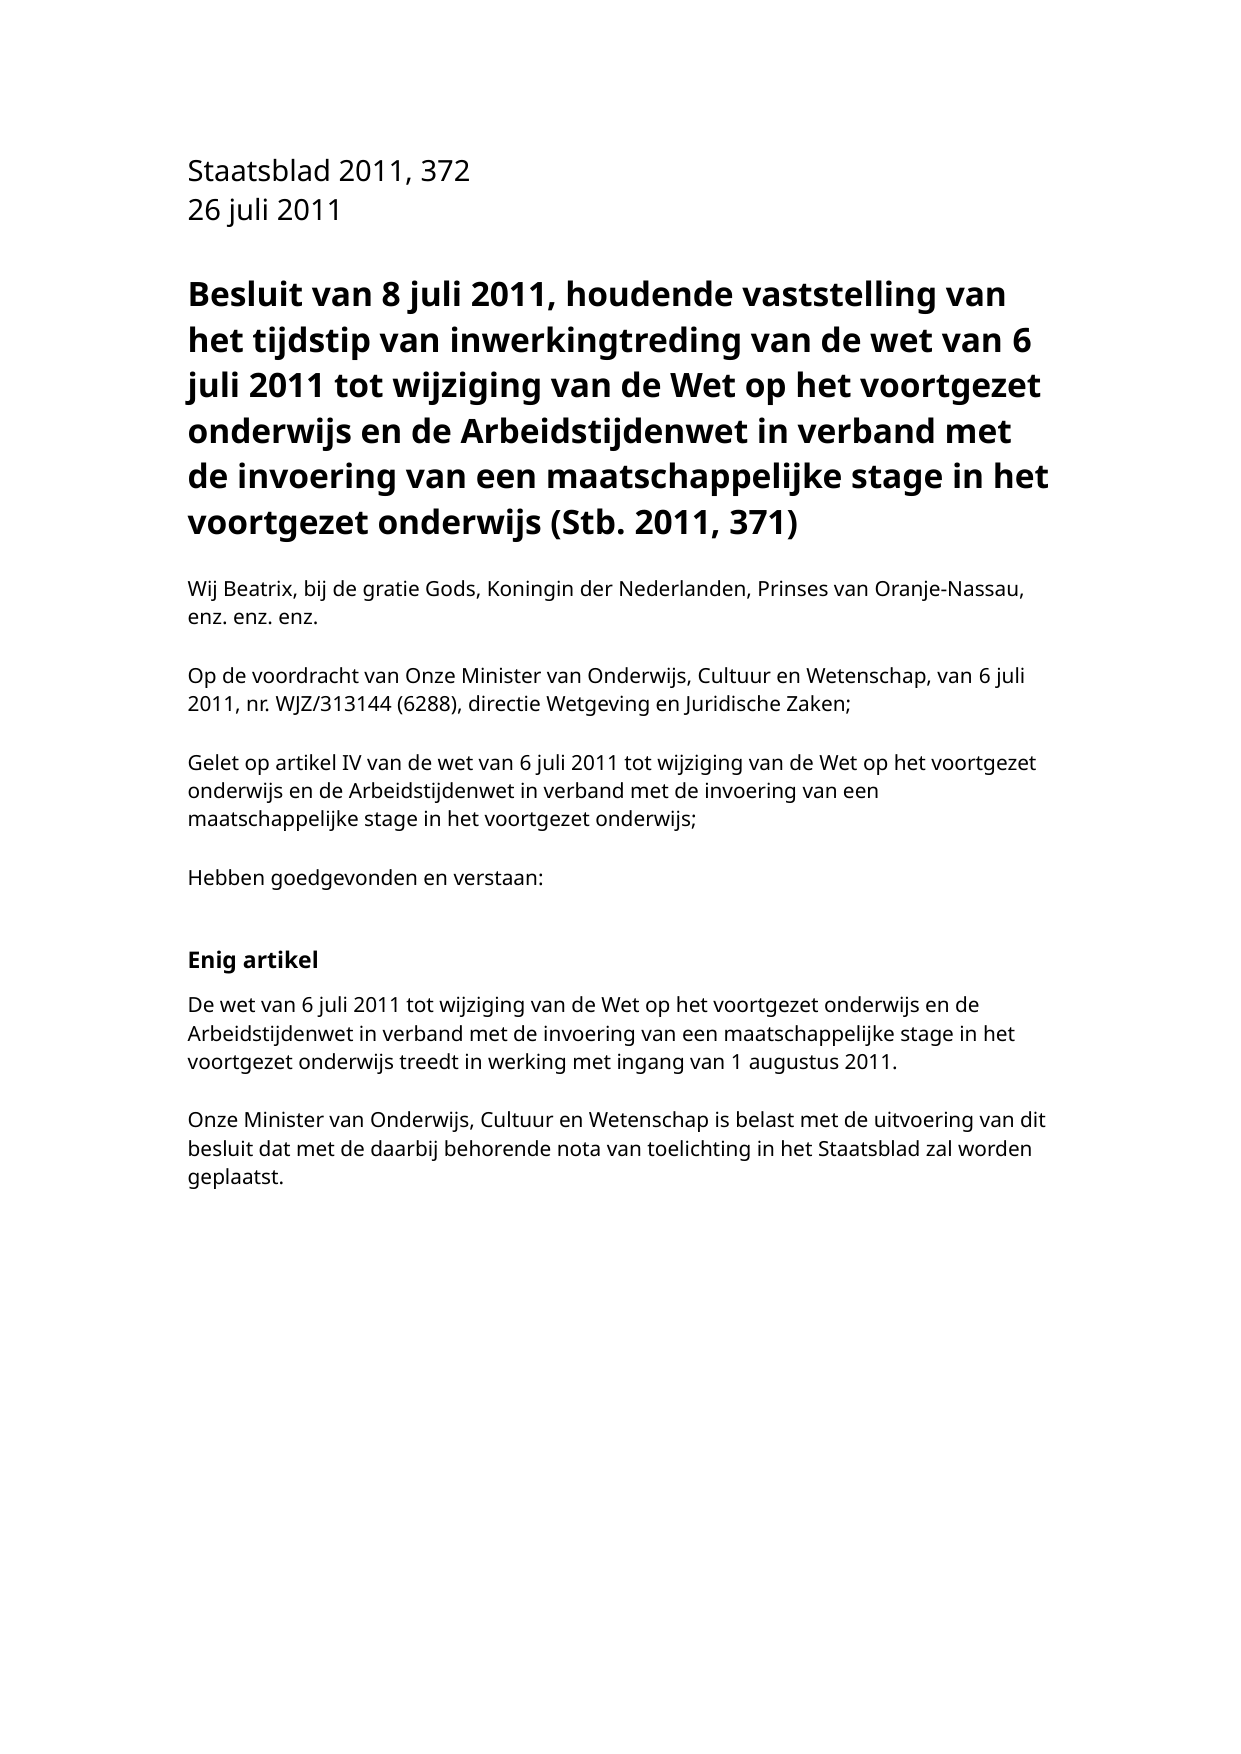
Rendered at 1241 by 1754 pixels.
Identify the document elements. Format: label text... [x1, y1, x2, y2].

subtitle Enig artikel [187, 944, 1053, 975]
text Staatsblad 2011, 372 [187, 150, 1053, 190]
text Hebben goedgevonden en verstaan: [187, 863, 1053, 891]
text Op de voordracht van Onze Minister van Onderwijs, Cultuur en Wetenschap, van 6 juli 2011, nr. WJZ/313144 (6288), directie Wetgeving en Juridische Zaken; [187, 661, 1053, 718]
text De wet van 6 juli 2011 tot wijziging van de Wet op het voortgezet onderwijs en de Arbeidstijdenwet in verband met de invoering van een maatschappelijke stage in het voortgezet onderwijs treedt in werking met ingang van 1 augustus 2011. [187, 990, 1053, 1076]
text Wij Beatrix, bij de gratie Gods, Koningin der Nederlanden, Prinses van Oranje-Nassau, enz. enz. enz. [187, 574, 1053, 631]
text 26 juli 2011 [187, 190, 1053, 229]
subtitle Besluit van 8 juli 2011, houdende vaststelling van het tijdstip van inwerkingtreding van de wet van 6 juli 2011 tot wijziging van de Wet op het voortgezet onderwijs en de Arbeidstijdenwet in verband met de invoering van een maatschappelijke stage in het voortgezet onderwijs (Stb. 2011, 371) [187, 271, 1053, 544]
text Onze Minister van Onderwijs, Cultuur en Wetenschap is belast met de uitvoering van dit besluit dat met de daarbij behorende nota van toelichting in het Staatsblad zal worden geplaatst. [187, 1106, 1053, 1191]
text Gelet op artikel IV van de wet van 6 juli 2011 tot wijziging van de Wet op het voortgezet onderwijs en de Arbeidstijdenwet in verband met de invoering van een maatschappelijke stage in het voortgezet onderwijs; [187, 748, 1053, 833]
